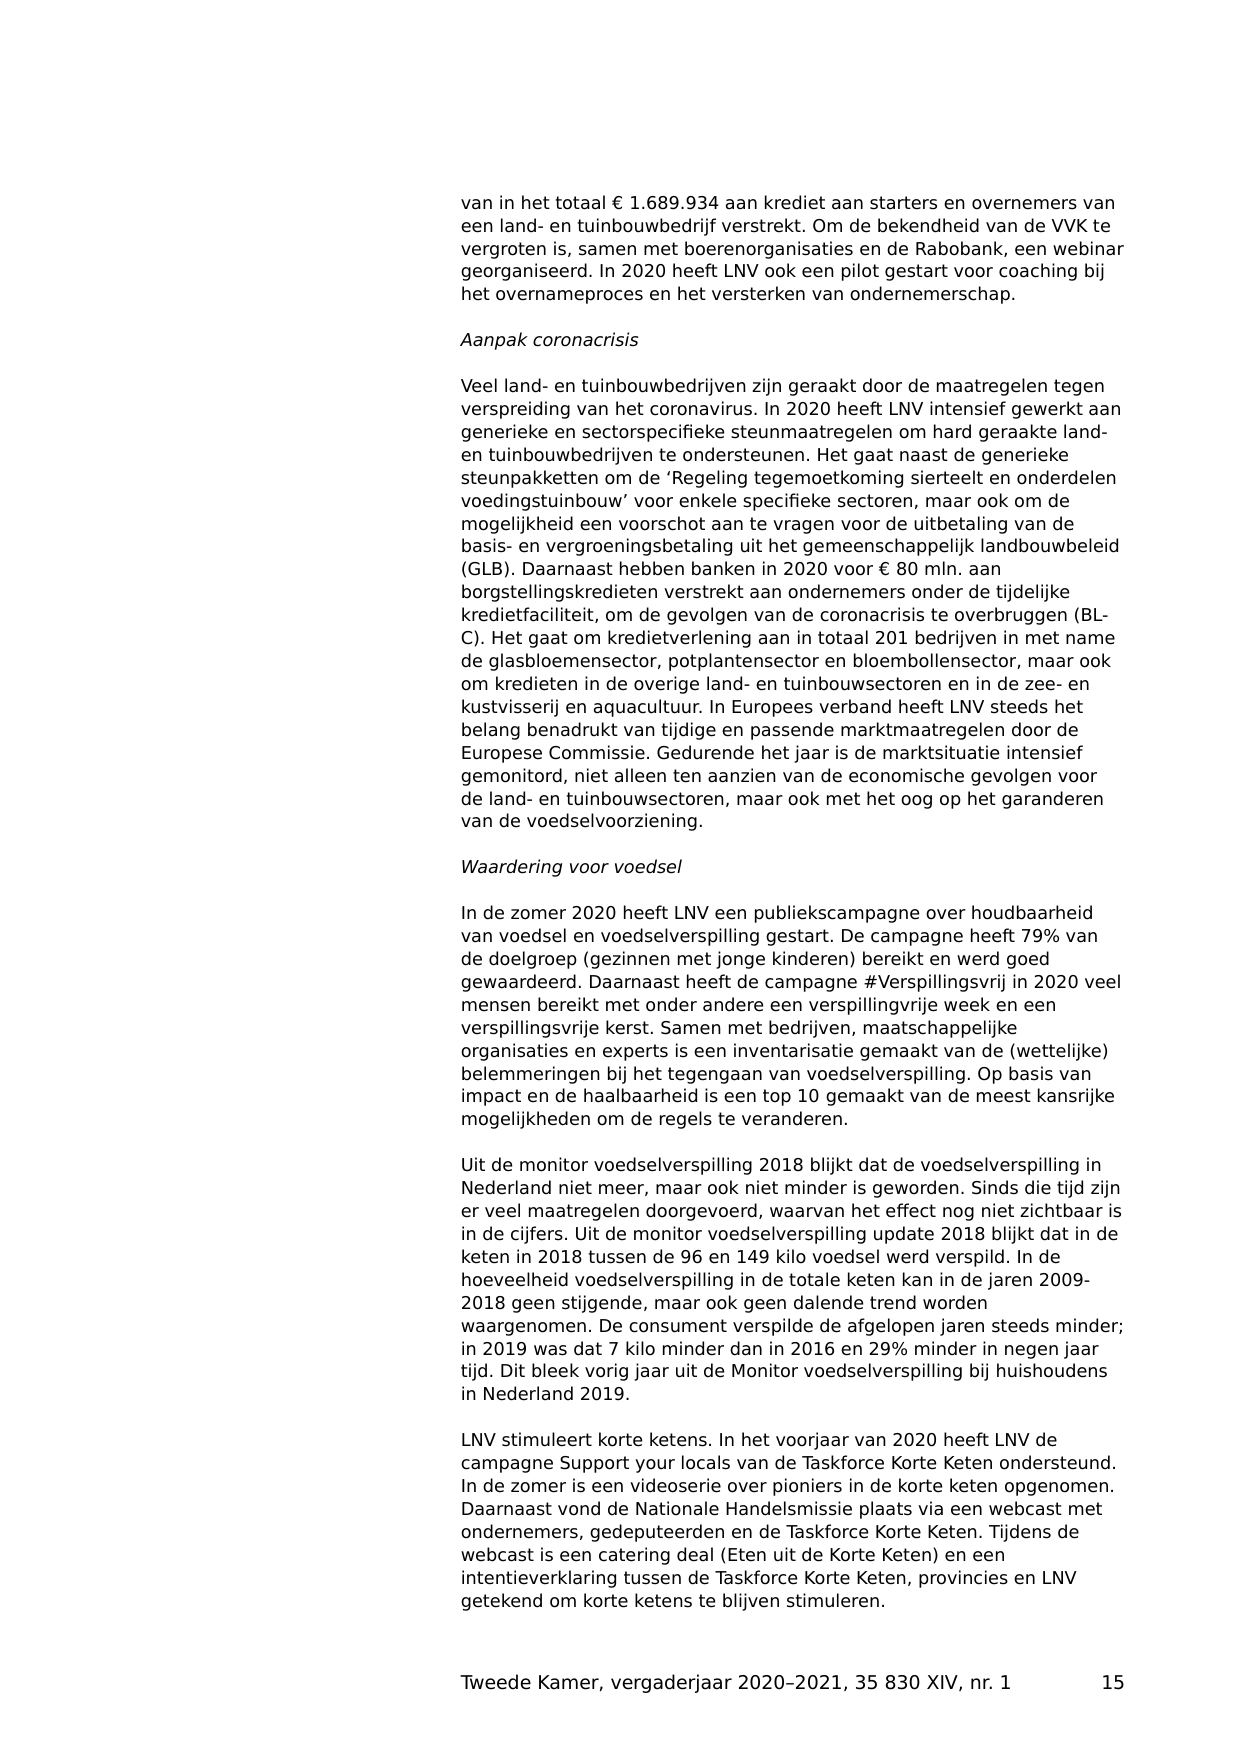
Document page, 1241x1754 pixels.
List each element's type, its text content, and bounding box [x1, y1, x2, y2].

text Uit de monitor voedselverspilling 2018 blijkt dat de voedselverspilling in Nederland niet meer, maar ook niet minder is geworden. Sinds die tijd zijn er veel maatregelen doorgevoerd, waarvan het effect nog niet zichtbaar is in de cijfers. Uit de monitor voedselverspilling update 2018 blijkt dat in de keten in 2018 tussen de 96 en 149 kilo voedsel werd verspild. In de hoeveelheid voedselverspilling in de totale keten kan in de jaren 2009-2018 geen stijgende, maar ook geen dalende trend worden waargenomen. De consument verspilde de afgelopen jaren steeds minder; in 2019 was dat 7 kilo minder dan in 2016 en 29% minder in negen jaar tijd. Dit bleek vorig jaar uit de Monitor voedselverspilling bij huishoudens in Nederland 2019. [461, 1153, 1125, 1405]
text Aanpak coronacrisis [461, 328, 1125, 351]
text LNV stimuleert korte ketens. In het voorjaar van 2020 heeft LNV de campagne Support your locals van de Taskforce Korte Keten ondersteund. In de zomer is een videoserie over pioniers in de korte keten opgenomen. Daarnaast vond de Nationale Handelsmissie plaats via een webcast met ondernemers, gedeputeerden en de Taskforce Korte Keten. Tijdens de webcast is een catering deal (Eten uit de Korte Keten) en een intentieverklaring tussen de Taskforce Korte Keten, provincies en LNV getekend om korte ketens te blijven stimuleren. [461, 1428, 1125, 1612]
text Veel land- en tuinbouwbedrijven zijn geraakt door de maatregelen tegen verspreiding van het coronavirus. In 2020 heeft LNV intensief gewerkt aan generieke en sectorspecifieke steunmaatregelen om hard geraakte land- en tuinbouwbedrijven te ondersteunen. Het gaat naast de generieke steunpakketten om de ‘Regeling tegemoetkoming sierteelt en onderdelen voedingstuinbouw’ voor enkele specifieke sectoren, maar ook om de mogelijkheid een voorschot aan te vragen voor de uitbetaling van de basis- en vergroeningsbetaling uit het gemeenschappelijk landbouwbeleid (GLB). Daarnaast hebben banken in 2020 voor € 80 mln. aan borgstellingskredieten verstrekt aan ondernemers onder de tijdelijke kredietfaciliteit, om de gevolgen van de coronacrisis te overbruggen (BL-C). Het gaat om kredietverlening aan in totaal 201 bedrijven in met name de glasbloemensector, potplantensector en bloembollensector, maar ook om kredieten in de overige land- en tuinbouwsectoren en in de zee- en kustvisserij en aquacultuur. In Europees verband heeft LNV steeds het belang benadrukt van tijdige en passende marktmaatregelen door de Europese Commissie. Gedurende het jaar is de marktsituatie intensief gemonitord, niet alleen ten aanzien van de economische gevolgen voor de land- en tuinbouwsectoren, maar ook met het oog op het garanderen van de voedselvoorziening. [461, 374, 1125, 832]
text Waardering voor voedsel [461, 855, 1125, 878]
text van in het totaal € 1.689.934 aan krediet aan starters en overnemers van een land- en tuinbouwbedrijf verstrekt. Om de bekendheid van de VVK te vergroten is, samen met boerenorganisaties en de Rabobank, een webinar georganiseerd. In 2020 heeft LNV ook een pilot gestart voor coaching bij het overnameproces en het versterken van ondernemerschap. [461, 191, 1125, 305]
text In de zomer 2020 heeft LNV een publiekscampagne over houdbaarheid van voedsel en voedselverspilling gestart. De campagne heeft 79% van de doelgroep (gezinnen met jonge kinderen) bereikt en werd goed gewaardeerd. Daarnaast heeft de campagne #Verspillingsvrij in 2020 veel mensen bereikt met onder andere een verspillingvrije week en een verspillingsvrije kerst. Samen met bedrijven, maatschappelijke organisaties en experts is een inventarisatie gemaakt van de (wettelijke) belemmeringen bij het tegengaan van voedselverspilling. Op basis van impact en de haalbaarheid is een top 10 gemaakt van de meest kansrijke mogelijkheden om de regels te veranderen. [461, 901, 1125, 1130]
